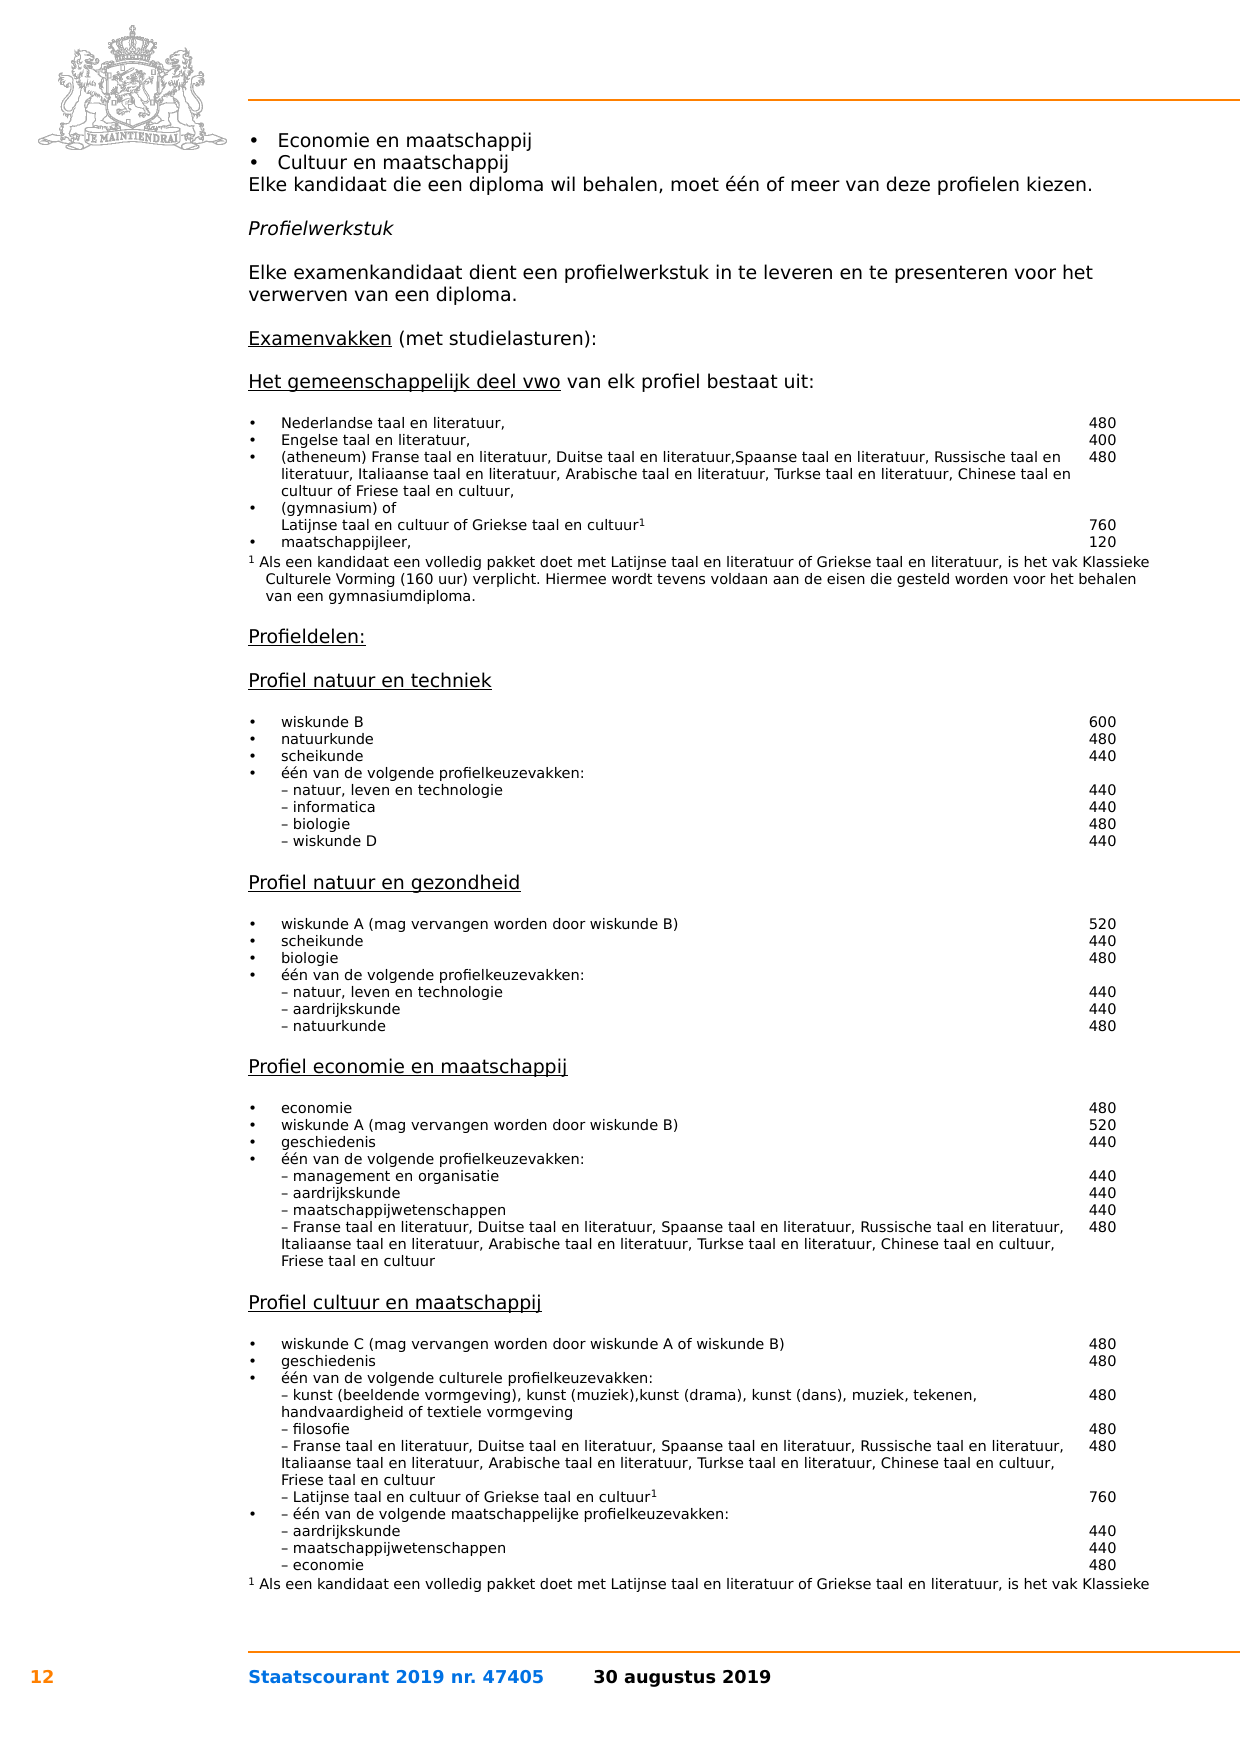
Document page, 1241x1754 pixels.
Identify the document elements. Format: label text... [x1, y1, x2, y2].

table_cell • [248, 534, 275, 551]
table_cell 440 [1083, 1134, 1163, 1151]
table_header • [248, 415, 275, 432]
table_cell • [248, 765, 275, 782]
table_cell – wiskunde D [275, 833, 1083, 850]
table_cell 1 Als een kandidaat een volledig pakket doet met Latijnse taal en literatuur of Griekse taal en literatuur, is het vak Klassieke Culturele Vorming (160 uur) verplicht. Hiermee wordt tevens voldaan aan de eisen die gesteld worden voor het behalen van een gymnasiumdiploma. [248, 551, 1163, 604]
table_cell – één van de volgende maatschappelijke profielkeuzevakken: [275, 1506, 1083, 1522]
table_cell 480 [1083, 1353, 1163, 1370]
table_cell • [248, 1117, 275, 1134]
table_cell [248, 1421, 275, 1438]
text • Economie en maatschappij [248, 130, 1163, 152]
table_cell [1083, 1151, 1163, 1168]
table_cell [248, 833, 275, 850]
table_cell 760 [1083, 1489, 1163, 1506]
table_header • [248, 1336, 275, 1353]
table_cell – aardrijkskunde [275, 1001, 1083, 1017]
table_cell wiskunde A (mag vervangen worden door wiskunde B) [275, 1117, 1083, 1134]
table_cell – Franse taal en literatuur, Duitse taal en literatuur, Spaanse taal en literatuur, Russische taal en literatuur, Italiaanse taal en literatuur, Arabische taal en literatuur, Turkse taal en literatuur, Chinese taal en cultuur, Friese taal en cultuur [275, 1219, 1083, 1270]
table_cell 480 [1083, 1421, 1163, 1438]
table_cell • [248, 950, 275, 967]
table_cell 440 [1083, 1202, 1163, 1219]
table_cell 440 [1083, 748, 1163, 765]
table_cell (gymnasium) of [275, 500, 1083, 517]
table_cell 440 [1083, 1185, 1163, 1202]
table_cell – biologie [275, 816, 1083, 833]
table_cell 480 [1083, 1556, 1163, 1573]
table_cell – maatschappijwetenschappen [275, 1202, 1083, 1219]
table_cell • [248, 449, 275, 500]
table_cell [248, 517, 275, 534]
table_cell [1083, 967, 1163, 983]
table_cell 480 [1083, 1018, 1163, 1034]
table_cell – informatica [275, 799, 1083, 816]
table_cell 480 [1083, 1387, 1163, 1421]
text Profiel economie en maatschappij [248, 1056, 1163, 1078]
table_cell [248, 1523, 275, 1539]
table_cell [248, 1387, 275, 1421]
table_cell 440 [1083, 933, 1163, 949]
text • Cultuur en maatschappij [248, 152, 1163, 174]
table_cell – maatschappijwetenschappen [275, 1540, 1083, 1556]
text Profieldelen: [248, 626, 1163, 648]
table_cell 520 [1083, 1117, 1163, 1134]
table_cell • [248, 967, 275, 983]
table_cell [1083, 765, 1163, 782]
table_cell • [248, 1353, 275, 1370]
table_cell (atheneum) Franse taal en literatuur, Duitse taal en literatuur,Spaanse taal en literatuur, Russische taal en literatuur, Italiaanse taal en literatuur, Arabische taal en literatuur, Turkse taal en literatuur, Chinese taal en cultuur of Friese taal en cultuur, [275, 449, 1083, 500]
table_cell één van de volgende profielkeuzevakken: [275, 1151, 1083, 1168]
table_cell [1083, 1370, 1163, 1387]
table_cell – natuur, leven en technologie [275, 782, 1083, 799]
table_cell [248, 1438, 275, 1488]
table_cell [1083, 500, 1163, 517]
table_cell [248, 1202, 275, 1219]
table_cell scheikunde [275, 748, 1083, 765]
table_cell [248, 1185, 275, 1202]
table_cell – natuur, leven en technologie [275, 984, 1083, 1001]
table_cell één van de volgende profielkeuzevakken: [275, 967, 1083, 983]
table_cell – Franse taal en literatuur, Duitse taal en literatuur, Spaanse taal en literatuur, Russische taal en literatuur, Italiaanse taal en literatuur, Arabische taal en literatuur, Turkse taal en literatuur, Chinese taal en cultuur, Friese taal en cultuur [275, 1438, 1083, 1488]
table_header 520 [1083, 916, 1163, 933]
table_cell biologie [275, 950, 1083, 967]
table_header wiskunde C (mag vervangen worden door wiskunde A of wiskunde B) [275, 1336, 1083, 1353]
text Profiel natuur en gezondheid [248, 872, 1163, 894]
text Examenvakken (met studielasturen): [248, 327, 1163, 349]
table_header • [248, 714, 275, 731]
table_cell • [248, 1506, 275, 1522]
table_cell 480 [1083, 1219, 1163, 1270]
table_cell één van de volgende culturele profielkeuzevakken: [275, 1370, 1083, 1387]
table_cell natuurkunde [275, 731, 1083, 748]
table_cell Engelse taal en literatuur, [275, 432, 1083, 449]
text Elke kandidaat die een diploma wil behalen, moet één of meer van deze profielen kiezen. [248, 174, 1163, 196]
table_cell – filosofie [275, 1421, 1083, 1438]
table_cell – aardrijkskunde [275, 1523, 1083, 1539]
table_cell [248, 984, 275, 1001]
table_cell [248, 1489, 275, 1506]
table_cell geschiedenis [275, 1134, 1083, 1151]
table_cell [248, 1540, 275, 1556]
table_cell 440 [1083, 833, 1163, 850]
table_cell • [248, 1370, 275, 1387]
table_cell 480 [1083, 950, 1163, 967]
table_cell [248, 799, 275, 816]
table_cell [1083, 1506, 1163, 1522]
table_cell 440 [1083, 1001, 1163, 1017]
table_cell • [248, 1134, 275, 1151]
text Profiel cultuur en maatschappij [248, 1292, 1163, 1314]
table_cell 120 [1083, 534, 1163, 551]
table_cell 440 [1083, 1540, 1163, 1556]
table_cell – economie [275, 1556, 1083, 1573]
table_cell maatschappijleer, [275, 534, 1083, 551]
table_cell • [248, 432, 275, 449]
table_cell één van de volgende profielkeuzevakken: [275, 765, 1083, 782]
text Het gemeenschappelijk deel vwo van elk profiel bestaat uit: [248, 371, 1163, 393]
text Elke examenkandidaat dient een profielwerkstuk in te leveren en te presenteren voor het verwerven van een diploma. [248, 262, 1163, 306]
table_header 480 [1083, 1336, 1163, 1353]
table_cell [248, 1556, 275, 1573]
table_cell – natuurkunde [275, 1018, 1083, 1034]
table_cell – Latijnse taal en cultuur of Griekse taal en cultuur1 [275, 1489, 1083, 1506]
table_header • [248, 916, 275, 933]
table_cell 1 Als een kandidaat een volledig pakket doet met Latijnse taal en literatuur of Griekse taal en literatuur, is het vak Klassieke [248, 1574, 1163, 1593]
table_cell – management en organisatie [275, 1168, 1083, 1185]
table_cell • [248, 748, 275, 765]
table_header economie [275, 1100, 1083, 1117]
table_cell 440 [1083, 799, 1163, 816]
table_cell • [248, 500, 275, 517]
table_cell 480 [1083, 1438, 1163, 1488]
subtitle Profielwerkstuk [248, 218, 1163, 240]
table_cell 440 [1083, 782, 1163, 799]
table_header Nederlandse taal en literatuur, [275, 415, 1083, 432]
table_cell [248, 1168, 275, 1185]
table_header 600 [1083, 714, 1163, 731]
table_cell 440 [1083, 1523, 1163, 1539]
table_cell 440 [1083, 984, 1163, 1001]
picture [38, 25, 227, 150]
table_cell 760 [1083, 517, 1163, 534]
table_cell • [248, 933, 275, 949]
table_cell Latijnse taal en cultuur of Griekse taal en cultuur1 [275, 517, 1083, 534]
text Profiel natuur en techniek [248, 670, 1163, 692]
table_cell • [248, 731, 275, 748]
table_cell [248, 782, 275, 799]
table_cell 480 [1083, 449, 1163, 500]
table_cell 480 [1083, 731, 1163, 748]
table_cell 440 [1083, 1168, 1163, 1185]
table_cell geschiedenis [275, 1353, 1083, 1370]
table_cell [248, 1219, 275, 1270]
table_cell scheikunde [275, 933, 1083, 949]
table_cell 480 [1083, 816, 1163, 833]
table_cell • [248, 1151, 275, 1168]
table_cell – aardrijkskunde [275, 1185, 1083, 1202]
table_cell [248, 1018, 275, 1034]
table_header 480 [1083, 415, 1163, 432]
table_cell – kunst (beeldende vormgeving), kunst (muziek),kunst (drama), kunst (dans), muziek, tekenen, handvaardigheid of textiele vormgeving [275, 1387, 1083, 1421]
table_cell [248, 1001, 275, 1017]
table_header • [248, 1100, 275, 1117]
table_header 480 [1083, 1100, 1163, 1117]
table_cell 400 [1083, 432, 1163, 449]
table_header wiskunde B [275, 714, 1083, 731]
table_header wiskunde A (mag vervangen worden door wiskunde B) [275, 916, 1083, 933]
table_cell [248, 816, 275, 833]
